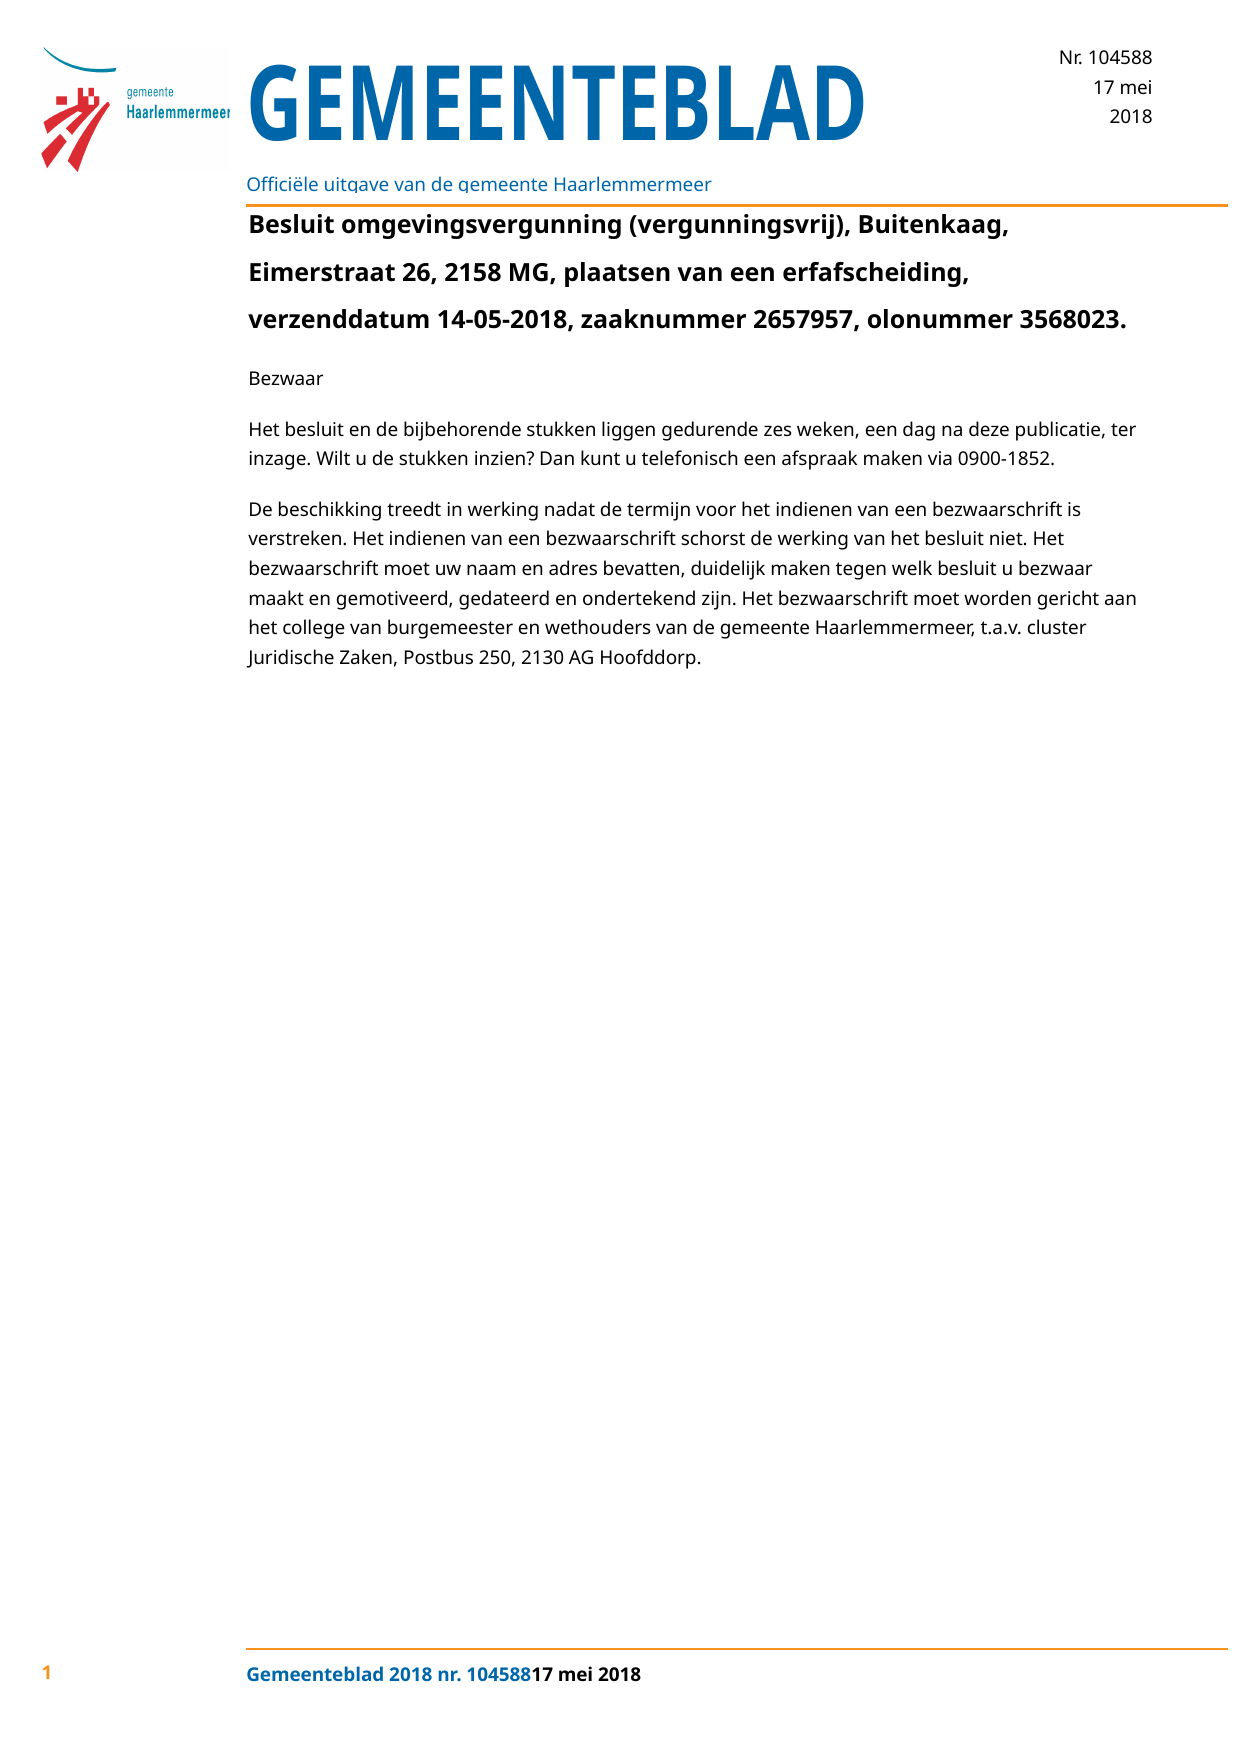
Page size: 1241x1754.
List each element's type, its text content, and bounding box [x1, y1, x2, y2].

text Besluit omgevingsvergunning (vergunningsvrij), Buitenkaag, Eimerstraat 26, 2158 MG, plaatsen van een erfafscheiding, verzenddatum 14-05-2018, zaaknummer 2657957, olonummer 3568023. [248, 207, 1152, 336]
text Bezwaar [248, 366, 1152, 391]
text Het besluit en de bijbehorende stukken liggen gedurende zes weken, een dag na deze publicatie, ter inzage. Wilt u de stukken inzien? Dan kunt u telefonisch een afspraak maken via 0900-1852. [248, 416, 1152, 471]
text De beschikking treedt in werking nadat de termijn voor het indienen van een bezwaarschrift is verstreken. Het indienen van een bezwaarschrift schorst de werking van het besluit niet. Het bezwaarschrift moet uw naam en adres bevatten, duidelijk maken tegen welk besluit u bezwaar maakt en gemotiveerd, gedateerd en ondertekend zijn. Het bezwaarschrift moet worden gericht aan het college van burgemeester en wethouders van de gemeente Haarlemmermeer, t.a.v. cluster Juridische Zaken, Postbus 250, 2130 AG Hoofddorp. [248, 496, 1152, 669]
picture [41, 47, 231, 172]
